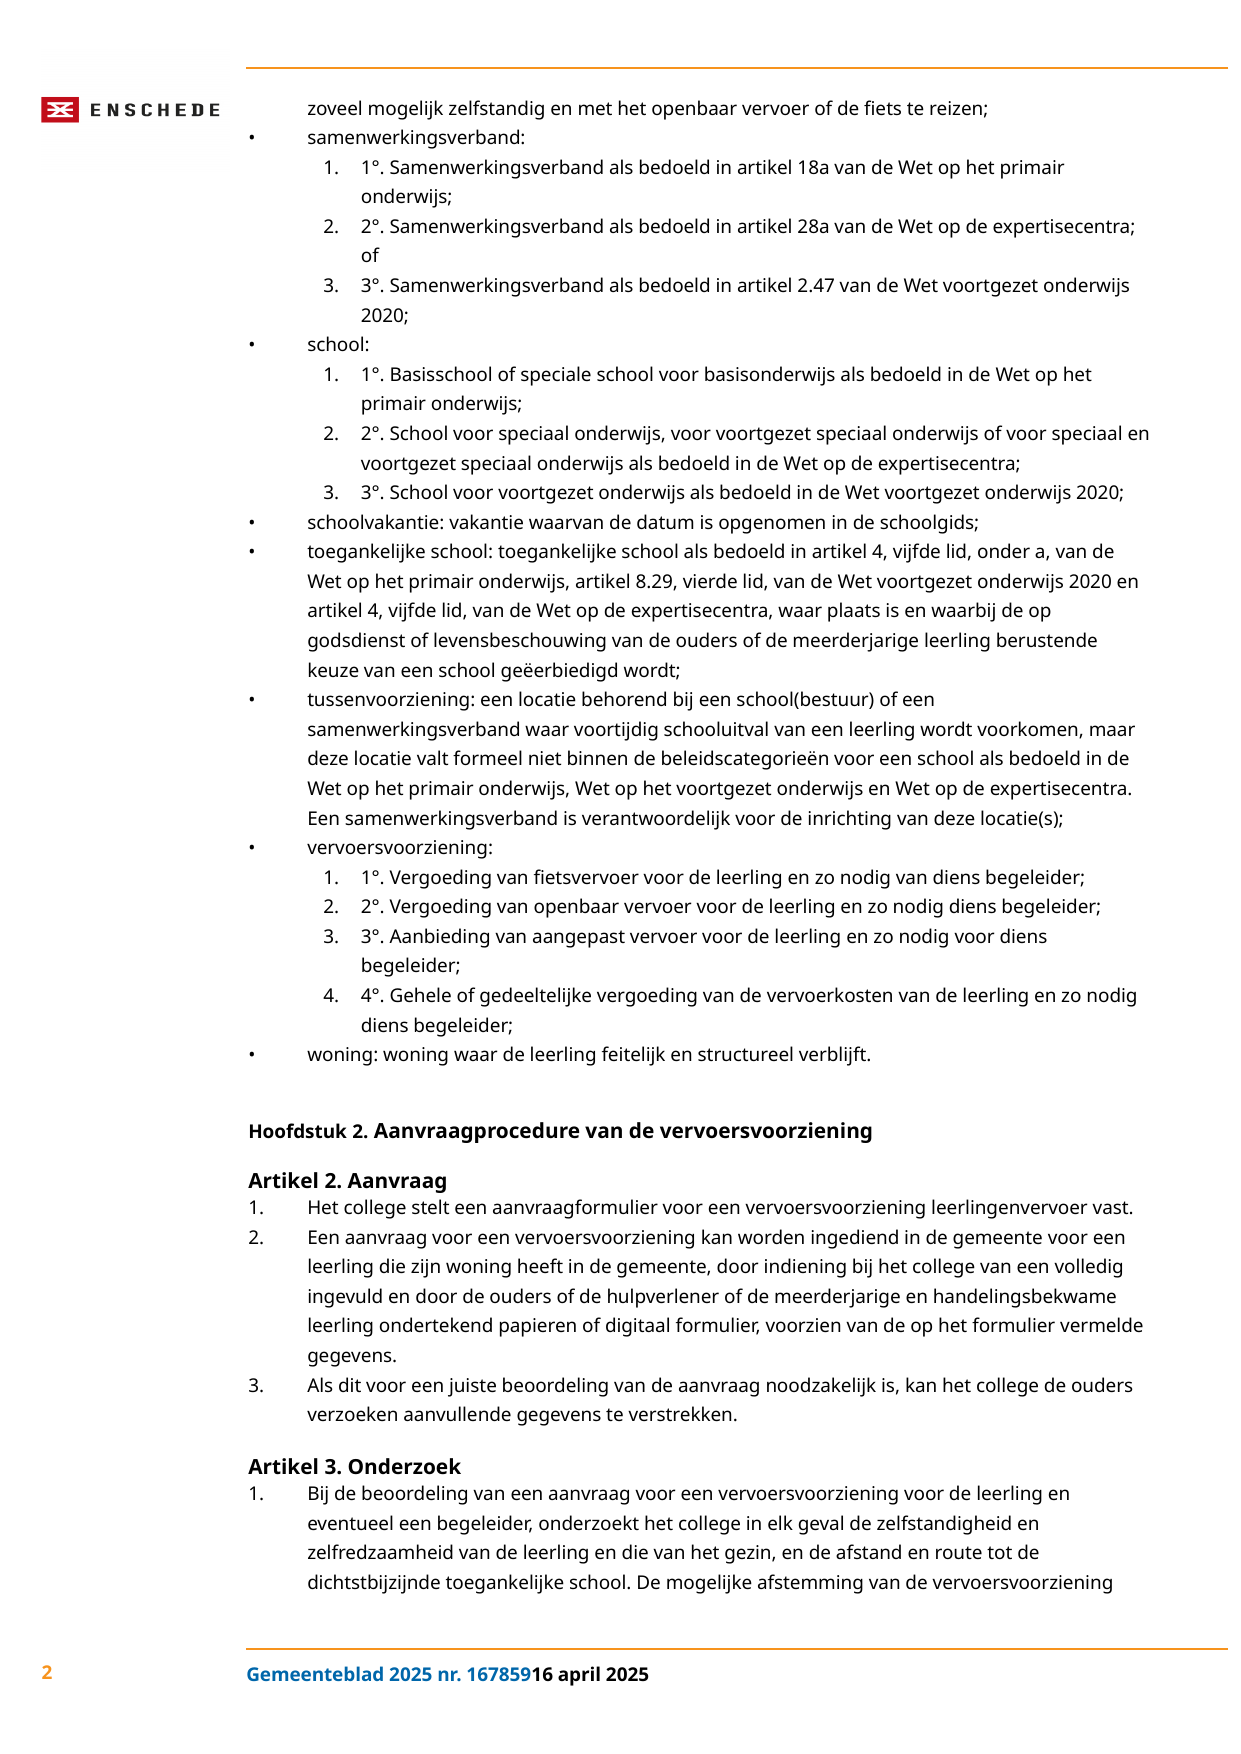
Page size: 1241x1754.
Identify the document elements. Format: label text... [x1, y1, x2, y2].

list vervoersvoorziening: [248, 834, 1152, 860]
text Artikel 3. Onderzoek [248, 1452, 1152, 1480]
list zoveel mogelijk zelfstandig en met het openbaar vervoer of de fiets te reizen; [248, 95, 1152, 121]
text Artikel 2. Aanvraag [248, 1166, 1152, 1194]
list 4°. Gehele of gedeeltelijke vergoeding van de vervoerkosten van de leerling en zo nodig diens begeleider; [323, 982, 1152, 1038]
list Een aanvraag voor een vervoersvoorziening kan worden ingediend in de gemeente voor een leerling die zijn woning heeft in de gemeente, door indiening bij het college van een volledig ingevuld en door de ouders of de hulpverlener of de meerderjarige en handelingsbekwame leerling ondertekend papieren of digitaal formulier, voorzien van de op het formulier vermelde gegevens. [248, 1224, 1152, 1368]
list toegankelijke school: toegankelijke school als bedoeld in artikel 4, vijfde lid, onder a, van de Wet op het primair onderwijs, artikel 8.29, vierde lid, van de Wet voortgezet onderwijs 2020 en artikel 4, vijfde lid, van de Wet op de expertisecentra, waar plaats is en waarbij de op godsdienst of levensbeschouwing van de ouders of de meerderjarige leerling berustende keuze van een school geëerbiedigd wordt; [248, 538, 1152, 683]
list 2°. Samenwerkingsverband als bedoeld in artikel 28a van de Wet op de expertisecentra; of [323, 213, 1152, 268]
list 2°. School voor speciaal onderwijs, voor voortgezet speciaal onderwijs of voor speciaal en voortgezet speciaal onderwijs als bedoeld in de Wet op de expertisecentra; [323, 420, 1152, 476]
list schoolvakantie: vakantie waarvan de datum is opgenomen in de schoolgids; [248, 509, 1152, 535]
list tussenvoorziening: een locatie behorend bij een school(bestuur) of een samenwerkingsverband waar voortijdig schooluitval van een leerling wordt voorkomen, maar deze locatie valt formeel niet binnen de beleidscategorieën voor een school als bedoeld in de Wet op het primair onderwijs, Wet op het voortgezet onderwijs en Wet op de expertisecentra. Een samenwerkingsverband is verantwoordelijk voor de inrichting van deze locatie(s); [248, 686, 1152, 831]
list 1°. Vergoeding van fietsvervoer voor de leerling en zo nodig van diens begeleider; [323, 864, 1152, 890]
list samenwerkingsverband: [248, 124, 1152, 150]
list 3°. School voor voortgezet onderwijs als bedoeld in de Wet voortgezet onderwijs 2020; [323, 479, 1152, 505]
list 2°. Vergoeding van openbaar vervoer voor de leerling en zo nodig diens begeleider; [323, 893, 1152, 919]
list Bij de beoordeling van een aanvraag voor een vervoersvoorziening voor de leerling en eventueel een begeleider, onderzoekt het college in elk geval de zelfstandigheid en zelfredzaamheid van de leerling en die van het gezin, en de afstand en route tot de dichtstbijzijnde toegankelijke school. De mogelijke afstemming van de vervoersvoorziening [248, 1480, 1152, 1595]
list 1°. Basisschool of speciale school voor basisonderwijs als bedoeld in de Wet op het primair onderwijs; [323, 361, 1152, 416]
picture [41, 47, 231, 172]
list school: [248, 331, 1152, 357]
list Als dit voor een juiste beoordeling van de aanvraag noodzakelijk is, kan het college de ouders verzoeken aanvullende gegevens te verstrekken. [248, 1372, 1152, 1427]
list woning: woning waar de leerling feitelijk en structureel verblijft. [248, 1041, 1152, 1067]
list 3°. Samenwerkingsverband als bedoeld in artikel 2.47 van de Wet voortgezet onderwijs 2020; [323, 272, 1152, 328]
text Hoofdstuk 2. Aanvraagprocedure van de vervoersvoorziening [248, 1117, 1152, 1145]
list 3°. Aanbieding van aangepast vervoer voor de leerling en zo nodig voor diens begeleider; [323, 923, 1152, 978]
list 1°. Samenwerkingsverband als bedoeld in artikel 18a van de Wet op het primair onderwijs; [323, 154, 1152, 209]
list Het college stelt een aanvraagformulier voor een vervoersvoorziening leerlingenvervoer vast. [248, 1194, 1152, 1220]
